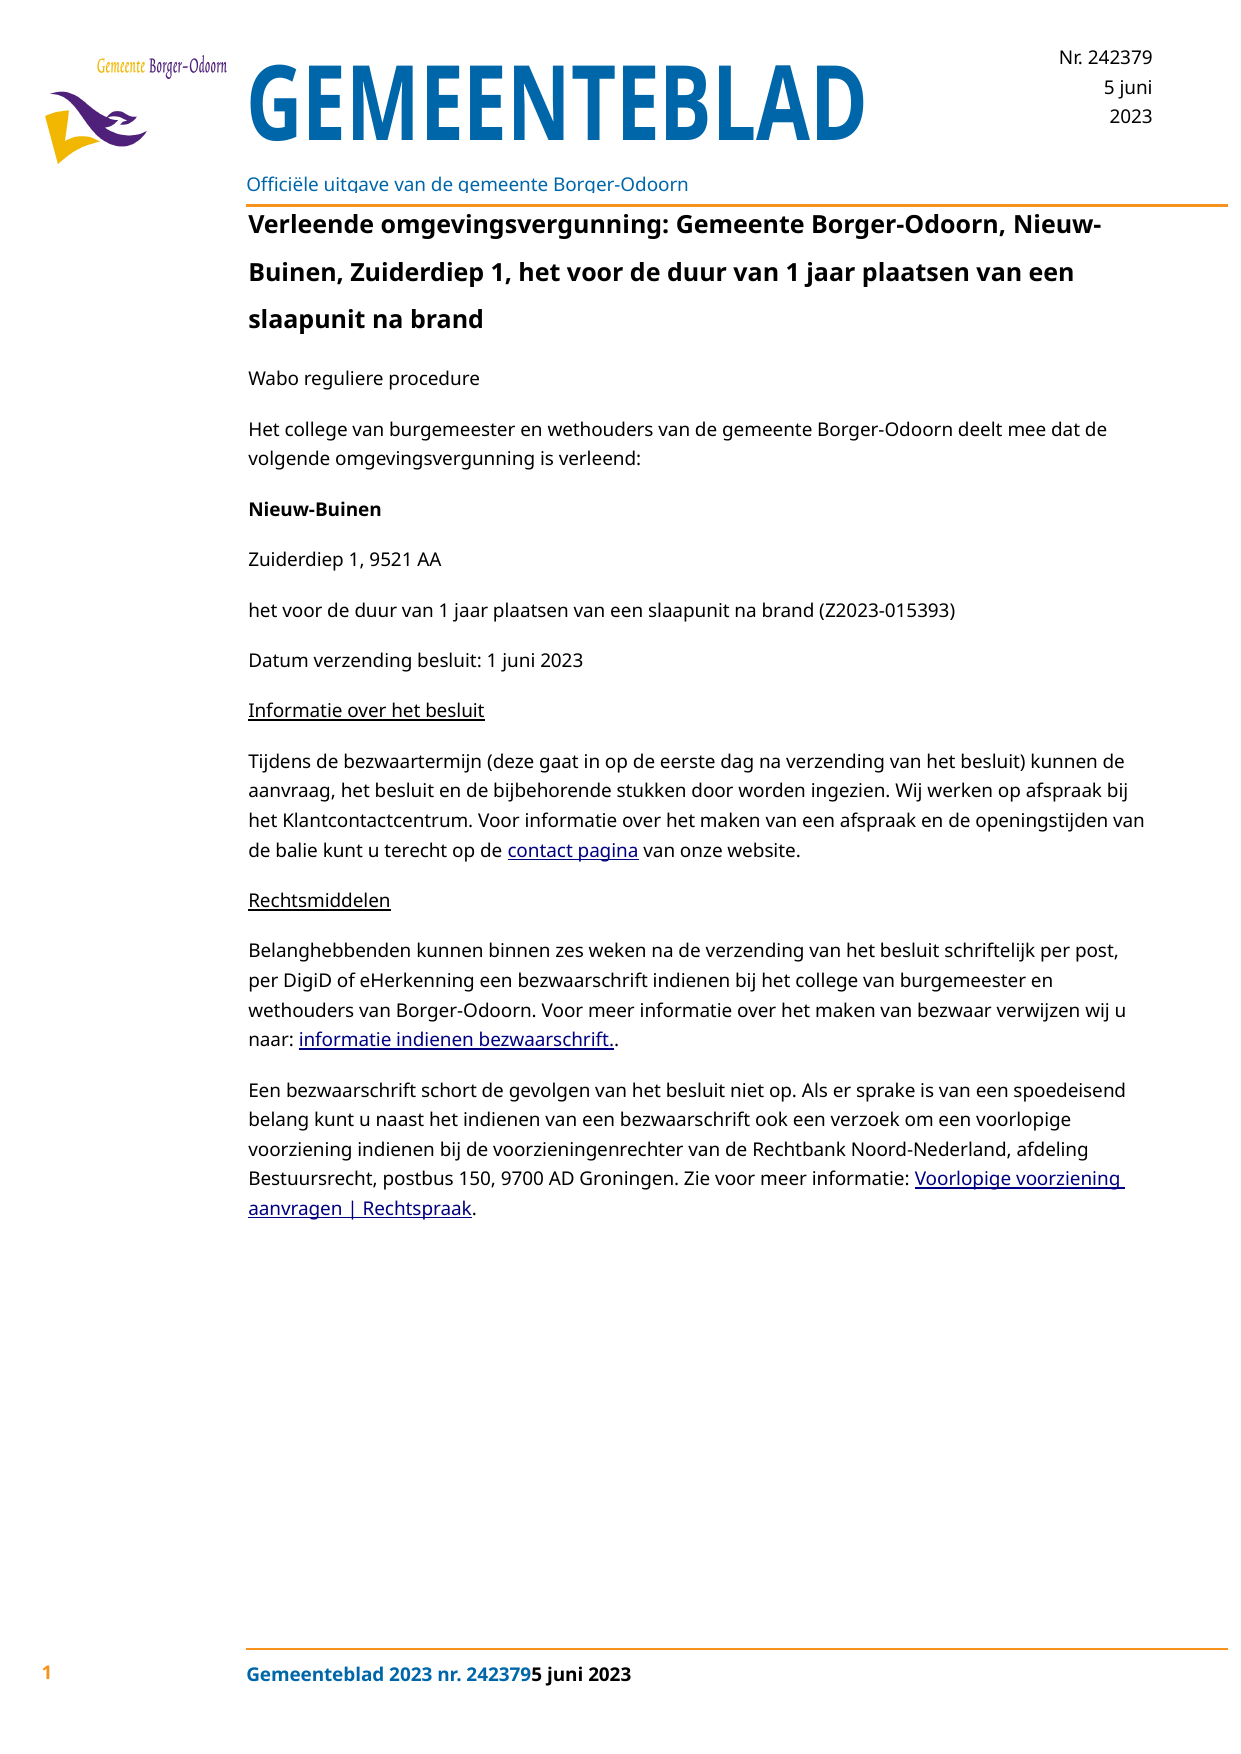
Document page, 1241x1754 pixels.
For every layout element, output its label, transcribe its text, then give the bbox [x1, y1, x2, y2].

text Zuiderdiep 1, 9521 AA [248, 546, 1152, 572]
text Belanghebbenden kunnen binnen zes weken na de verzending van het besluit schriftelijk per post, per DigiD of eHerkenning een bezwaarschrift indienen bij het college van burgemeester en wethouders van Borger-Odoorn. Voor meer informatie over het maken van bezwaar verwijzen wij u naar: informatie indienen bezwaarschrift.. [248, 938, 1152, 1052]
text Wabo reguliere procedure [248, 366, 1152, 391]
text het voor de duur van 1 jaar plaatsen van een slaapunit na brand (Z2023-015393) [248, 597, 1152, 622]
text Rechtsmiddelen [248, 887, 1152, 913]
text Datum verzending besluit: 1 juni 2023 [248, 647, 1152, 673]
text Verleende omgevingsvergunning: Gemeente Borger-Odoorn, Nieuw-Buinen, Zuiderdiep 1, het voor de duur van 1 jaar plaatsen van een slaapunit na brand [248, 207, 1152, 336]
text Informatie over het besluit [248, 698, 1152, 723]
text Tijdens de bezwaartermijn (deze gaat in op de eerste dag na verzending van het besluit) kunnen de aanvraag, het besluit en de bijbehorende stukken door worden ingezien. Wij werken op afspraak bij het Klantcontactcentrum. Voor informatie over het maken van een afspraak en de openingstijden van de balie kunt u terecht op de contact pagina van onze website. [248, 748, 1152, 862]
text Het college van burgemeester en wethouders van de gemeente Borger-Odoorn deelt mee dat de volgende omgevingsvergunning is verleend: [248, 416, 1152, 471]
picture [41, 47, 231, 172]
text Nieuw-Buinen [248, 496, 1152, 522]
text Een bezwaarschrift schort de gevolgen van het besluit niet op. Als er sprake is van een spoedeisend belang kunt u naast het indienen van een bezwaarschrift ook een verzoek om een voorlopige voorziening indienen bij de voorzieningenrechter van de Rechtbank Noord-Nederland, afdeling Bestuursrecht, postbus 150, 9700 AD Groningen. Zie voor meer informatie: Voorlopige voorziening aanvragen | Rechtspraak. [248, 1077, 1152, 1221]
